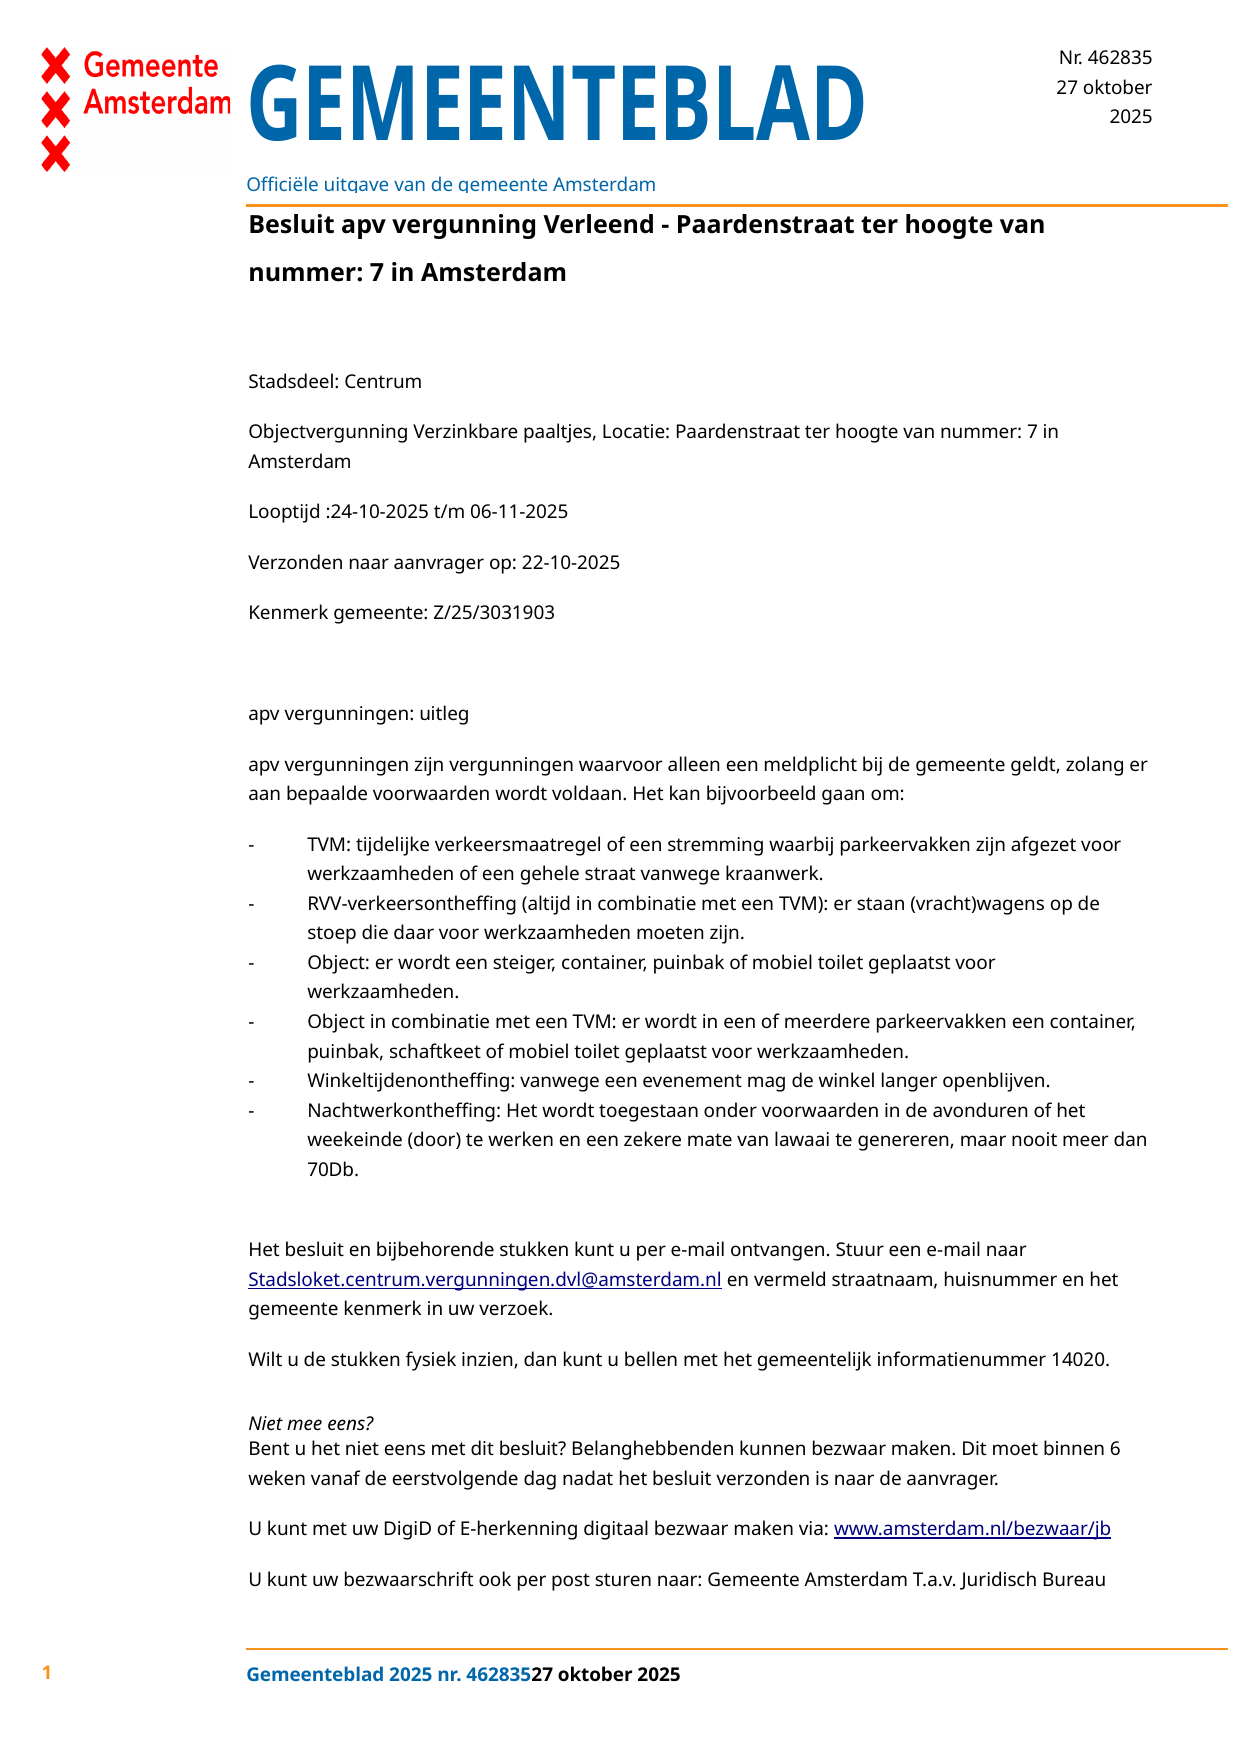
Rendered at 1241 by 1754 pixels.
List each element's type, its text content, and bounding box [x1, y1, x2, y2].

text apv vergunningen zijn vergunningen waarvoor alleen een meldplicht bij de gemeente geldt, zolang er aan bepaalde voorwaarden wordt voldaan. Het kan bijvoorbeeld gaan om: [248, 751, 1152, 806]
text Niet mee eens? [248, 1410, 1152, 1436]
text Looptijd :24-10-2025 t/m 06-11-2025 [248, 499, 1152, 524]
text Stadsdeel: Centrum [248, 368, 1152, 394]
text Kenmerk gemeente: Z/25/3031903 [248, 599, 1152, 625]
text Besluit apv vergunning Verleend - Paardenstraat ter hoogte van nummer: 7 in Amsterdam [248, 207, 1152, 288]
list Winkeltijdenontheffing: vanwege een evenement mag de winkel langer openblijven. [248, 1067, 1152, 1093]
text apv vergunningen: uitleg [248, 700, 1152, 726]
list TVM: tijdelijke verkeersmaatregel of een stremming waarbij parkeervakken zijn afgezet voor werkzaamheden of een gehele straat vanwege kraanwerk. [248, 831, 1152, 886]
list Object: er wordt een steiger, container, puinbak of mobiel toilet geplaatst voor werkzaamheden. [248, 949, 1152, 1004]
picture [41, 47, 231, 172]
text Objectvergunning Verzinkbare paaltjes, Locatie: Paardenstraat ter hoogte van nummer: 7 in Amsterdam [248, 419, 1152, 474]
text U kunt met uw DigiD of E-herkenning digitaal bezwaar maken via: www.amsterdam.nl/bezwaar/jb [248, 1516, 1152, 1541]
text U kunt uw bezwaarschrift ook per post sturen naar: Gemeente Amsterdam T.a.v. Juridisch Bureau [248, 1566, 1152, 1592]
text Wilt u de stukken fysiek inzien, dan kunt u bellen met het gemeentelijk informatienummer 14020. [248, 1346, 1152, 1372]
text Bent u het niet eens met dit besluit? Belanghebbenden kunnen bezwaar maken. Dit moet binnen 6 weken vanaf de eerstvolgende dag nadat het besluit verzonden is naar de aanvrager. [248, 1436, 1152, 1491]
list Nachtwerkontheffing: Het wordt toegestaan onder voorwaarden in de avonduren of het weekeinde (door) te werken en een zekere mate van lawaai te genereren, maar nooit meer dan 70Db. [248, 1097, 1152, 1182]
list RVV-verkeersontheffing (altijd in combinatie met een TVM): er staan (vracht)wagens op de stoep die daar voor werkzaamheden moeten zijn. [248, 890, 1152, 945]
text Het besluit en bijbehorende stukken kunt u per e-mail ontvangen. Stuur een e-mail naar Stadsloket.centrum.vergunningen.dvl@amsterdam.nl en vermeld straatnaam, huisnummer en het gemeente kenmerk in uw verzoek. [248, 1236, 1152, 1321]
text Verzonden naar aanvrager op: 22-10-2025 [248, 549, 1152, 575]
list Object in combinatie met een TVM: er wordt in een of meerdere parkeervakken een container, puinbak, schaftkeet of mobiel toilet geplaatst voor werkzaamheden. [248, 1008, 1152, 1064]
